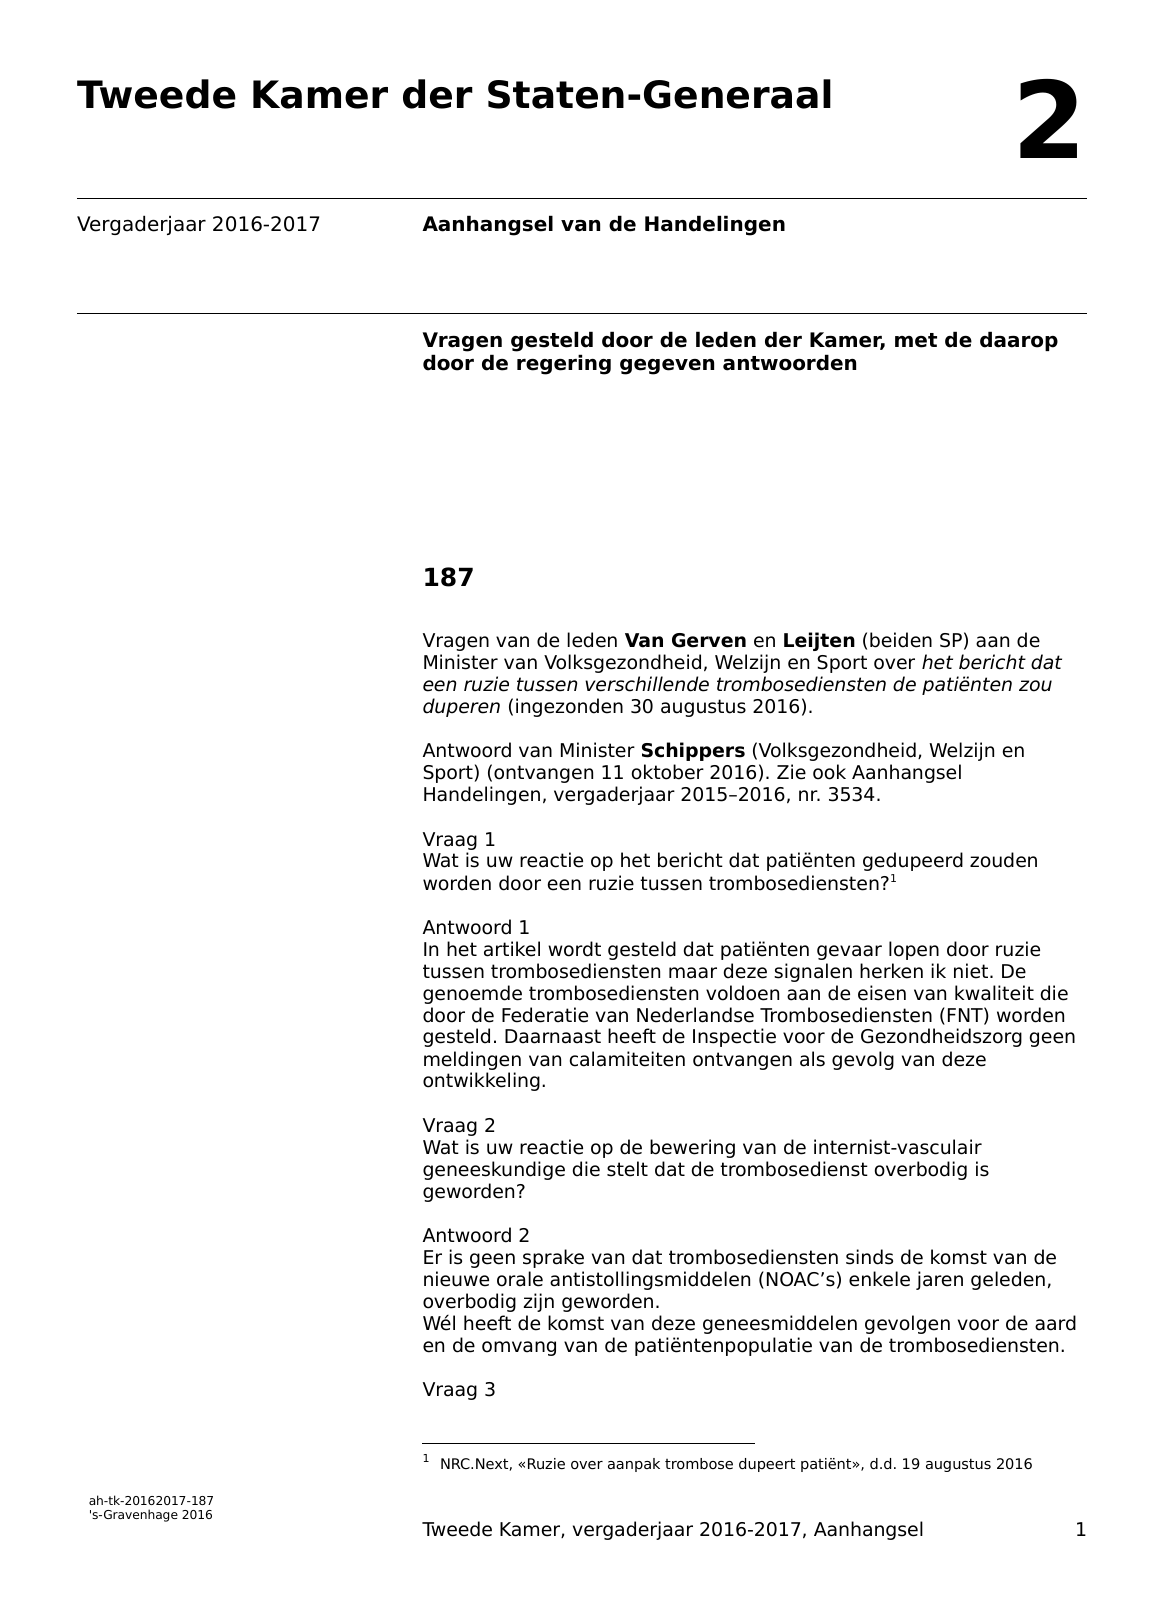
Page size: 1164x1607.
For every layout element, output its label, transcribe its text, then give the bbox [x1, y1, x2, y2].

text Antwoord 2 [422, 1225, 1087, 1247]
text Er is geen sprake van dat trombosediensten sinds de komst van de nieuwe orale antistollingsmiddelen (NOAC’s) enkele jaren geleden, overbodig zijn geworden. [422, 1247, 1087, 1313]
table_cell Aanhangsel van de Handelingen [422, 199, 1087, 313]
text Vraag 2 [422, 1114, 1087, 1137]
text Wat is uw reactie op de bewering van de internist-vasculair geneeskundige die stelt dat de trombosedienst overbodig is geworden? [422, 1137, 1087, 1202]
text Vraag 1 [422, 828, 1087, 850]
table_header Tweede Kamer der Staten-Generaal [77, 59, 886, 198]
text Wél heeft de komst van deze geneesmiddelen gevolgen voor de aard en de omvang van de patiëntenpopulatie van de trombosediensten. [422, 1313, 1087, 1357]
text In het artikel wordt gesteld dat patiënten gevaar lopen door ruzie tussen trombosediensten maar deze signalen herken ik niet. De genoemde trombosediensten voldoen aan de eisen van kwaliteit die door de Federatie van Nederlandse Trombosediensten (FNT) worden gesteld. Daarnaast heeft de Inspectie voor de Gezondheidszorg geen meldingen van calamiteiten ontvangen als gevolg van deze ontwikkeling. [422, 938, 1087, 1092]
text Antwoord 1 [422, 917, 1087, 938]
text Vragen van de leden Van Gerven en Leijten (beiden SP) aan de Minister van Volksgezondheid, Welzijn en Sport over het bericht dat een ruzie tussen verschillende trombosediensten de patiënten zou duperen (ingezonden 30 augustus 2016). [422, 630, 1087, 718]
text NRC.Next, «Ruzie over aanpak trombose dupeert patiënt», d.d. 19 augustus 2016 [422, 1452, 1087, 1474]
table_header 2 [886, 59, 1087, 198]
table_cell Vergaderjaar 2016-2017 [77, 199, 422, 313]
text Vraag 3 [422, 1379, 1087, 1401]
table_cell [77, 314, 422, 375]
table_cell Vragen gesteld door de leden der Kamer, met de daarop door de regering gegeven antwoorden [422, 314, 1087, 375]
text 187 [422, 563, 1087, 592]
text 's-Gravenhage 2016 [88, 1508, 323, 1522]
text ah-tk-20162017-187 [88, 1494, 323, 1508]
text Wat is uw reactie op het bericht dat patiënten gedupeerd zouden worden door een ruzie tussen trombosediensten? [422, 850, 1087, 894]
text Antwoord van Minister Schippers (Volksgezondheid, Welzijn en Sport) (ontvangen 11 oktober 2016). Zie ook Aanhangsel Handelingen, vergaderjaar 2015–2016, nr. 3534. [422, 740, 1087, 806]
